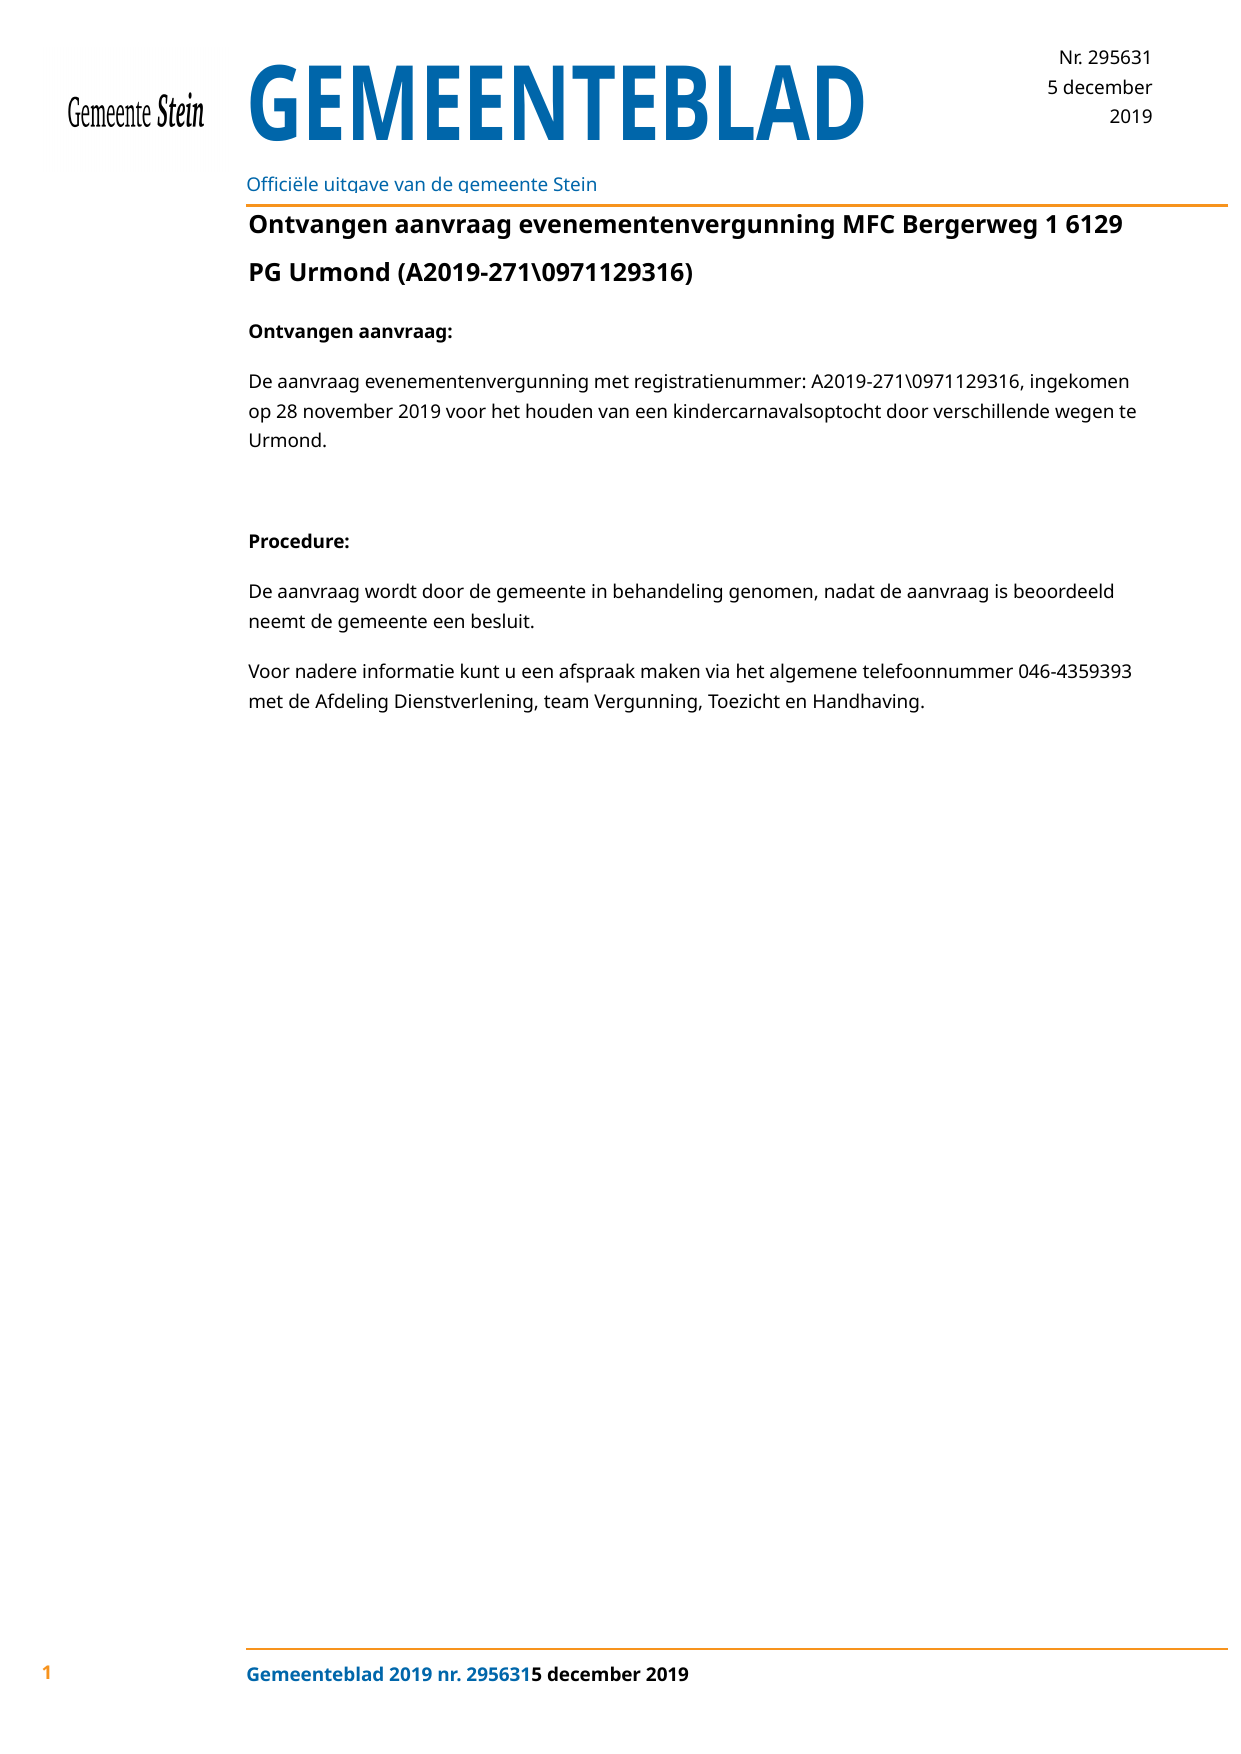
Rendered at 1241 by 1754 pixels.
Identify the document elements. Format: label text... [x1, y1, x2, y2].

text Procedure: [248, 528, 1152, 554]
text De aanvraag evenementenvergunning met registratienummer: A2019-271\0971129316, ingekomen op 28 november 2019 voor het houden van een kindercarnavalsoptocht door verschillende wegen te Urmond. [248, 368, 1152, 453]
picture [41, 47, 231, 172]
text Voor nadere informatie kunt u een afspraak maken via het algemene telefoonnummer 046-4359393 met de Afdeling Dienstverlening, team Vergunning, Toezicht en Handhaving. [248, 659, 1152, 714]
text De aanvraag wordt door de gemeente in behandeling genomen, nadat de aanvraag is beoordeeld neemt de gemeente een besluit. [248, 579, 1152, 634]
text Ontvangen aanvraag evenementenvergunning MFC Bergerweg 1 6129 PG Urmond (A2019-271\0971129316) [248, 207, 1152, 288]
text Ontvangen aanvraag: [248, 318, 1152, 344]
